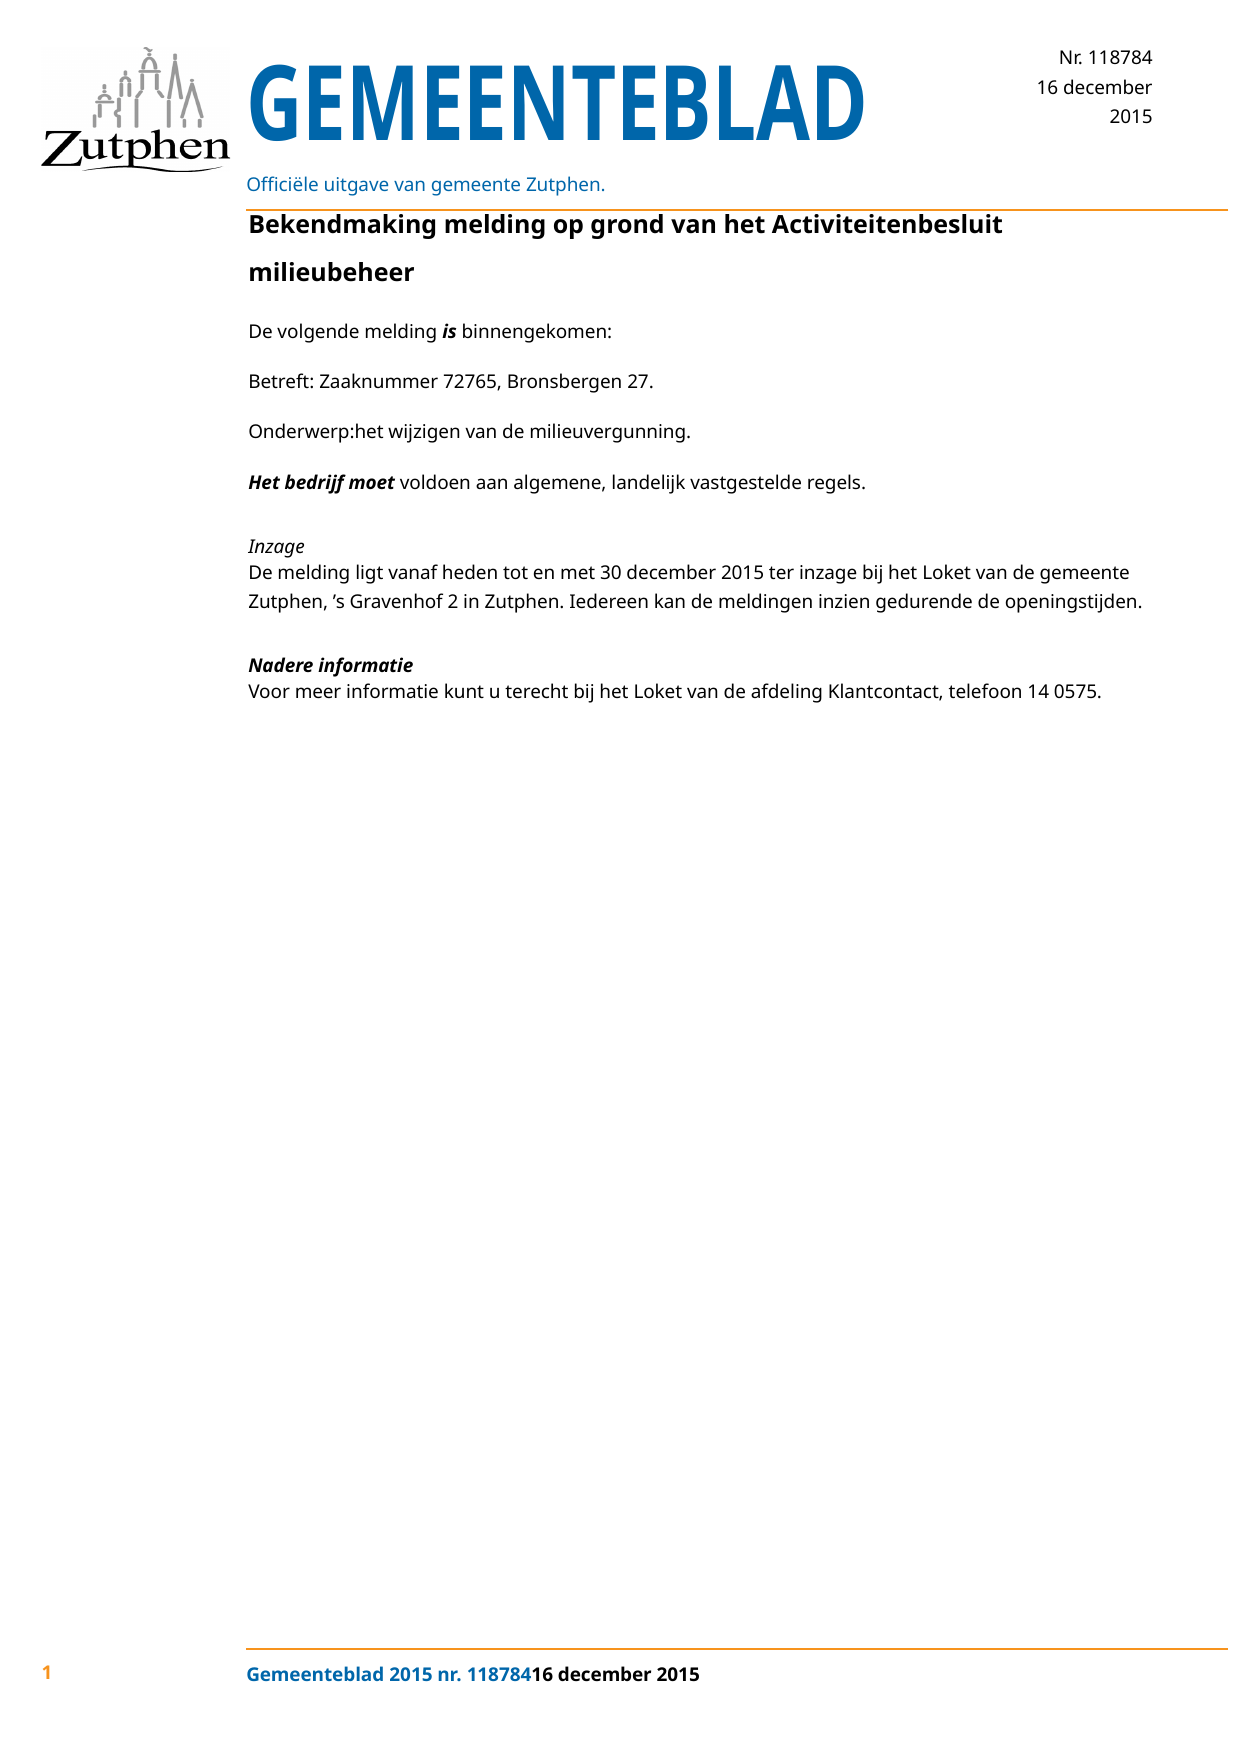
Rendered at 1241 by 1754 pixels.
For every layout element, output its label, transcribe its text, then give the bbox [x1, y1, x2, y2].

text Voor meer informatie kunt u terecht bij het Loket van de afdeling Klantcontact, telefoon 14 0575. [248, 678, 1152, 704]
text Bekendmaking melding op grond van het Activiteitenbesluit milieubeheer [248, 211, 1152, 288]
picture [41, 47, 231, 172]
text Inzage [248, 533, 1152, 559]
text Nadere informatie [248, 652, 1152, 678]
text De melding ligt vanaf heden tot en met 30 december 2015 ter inzage bij het Loket van de gemeente Zutphen, ’s Gravenhof 2 in Zutphen. Iedereen kan de meldingen inzien gedurende de openingstijden. [248, 559, 1152, 614]
text Het bedrijf moet voldoen aan algemene, landelijk vastgestelde regels. [248, 469, 1152, 495]
text De volgende melding is binnengekomen: [248, 318, 1152, 344]
text Betreft: Zaaknummer 72765, Bronsbergen 27. [248, 368, 1152, 394]
text Onderwerp:het wijzigen van de milieuvergunning. [248, 419, 1152, 444]
